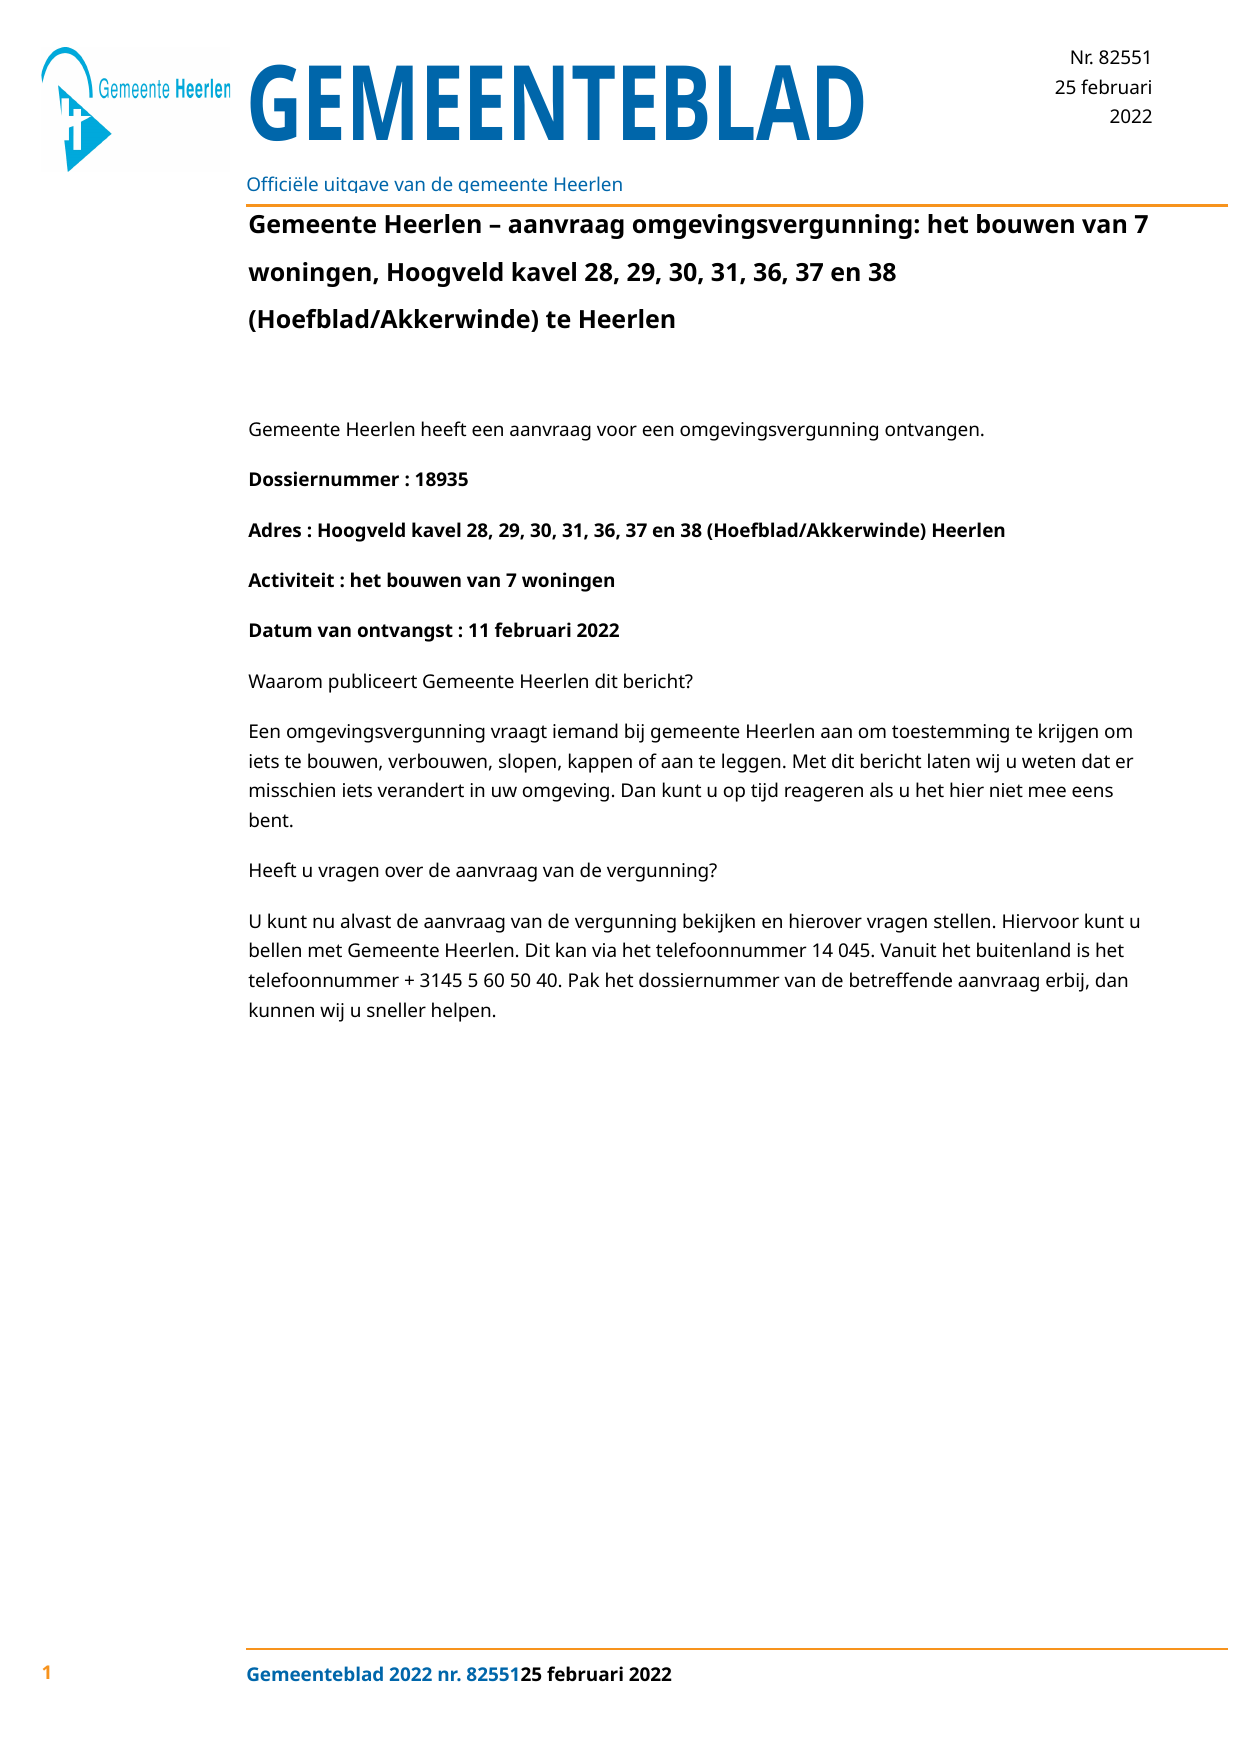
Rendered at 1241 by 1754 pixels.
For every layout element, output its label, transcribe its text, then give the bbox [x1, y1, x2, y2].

text Gemeente Heerlen heeft een aanvraag voor een omgevingsvergunning ontvangen. [248, 416, 1152, 442]
picture [41, 47, 231, 172]
text U kunt nu alvast de aanvraag van de vergunning bekijken en hierover vragen stellen. Hiervoor kunt u bellen met Gemeente Heerlen. Dit kan via het telefoonnummer 14 045. Vanuit het buitenland is het telefoonnummer + 3145 5 60 50 40. Pak het dossiernummer van de betreffende aanvraag erbij, dan kunnen wij u sneller helpen. [248, 908, 1152, 1022]
text Gemeente Heerlen – aanvraag omgevingsvergunning: het bouwen van 7 woningen, Hoogveld kavel 28, 29, 30, 31, 36, 37 en 38 (Hoefblad/Akkerwinde) te Heerlen [248, 207, 1152, 336]
text Datum van ontvangst : 11 februari 2022 [248, 618, 1152, 643]
text Adres : Hoogveld kavel 28, 29, 30, 31, 36, 37 en 38 (Hoefblad/Akkerwinde) Heerlen [248, 517, 1152, 542]
text Een omgevingsvergunning vraagt iemand bij gemeente Heerlen aan om toestemming te krijgen om iets te bouwen, verbouwen, slopen, kappen of aan te leggen. Met dit bericht laten wij u weten dat er misschien iets verandert in uw omgeving. Dan kunt u op tijd reageren als u het hier niet mee eens bent. [248, 718, 1152, 833]
text Activiteit : het bouwen van 7 woningen [248, 567, 1152, 593]
text Heeft u vragen over de aanvraag van de vergunning? [248, 858, 1152, 883]
text Dossiernummer : 18935 [248, 466, 1152, 492]
picture [41, 47, 59, 70]
text Waarom publiceert Gemeente Heerlen dit bericht? [248, 668, 1152, 694]
